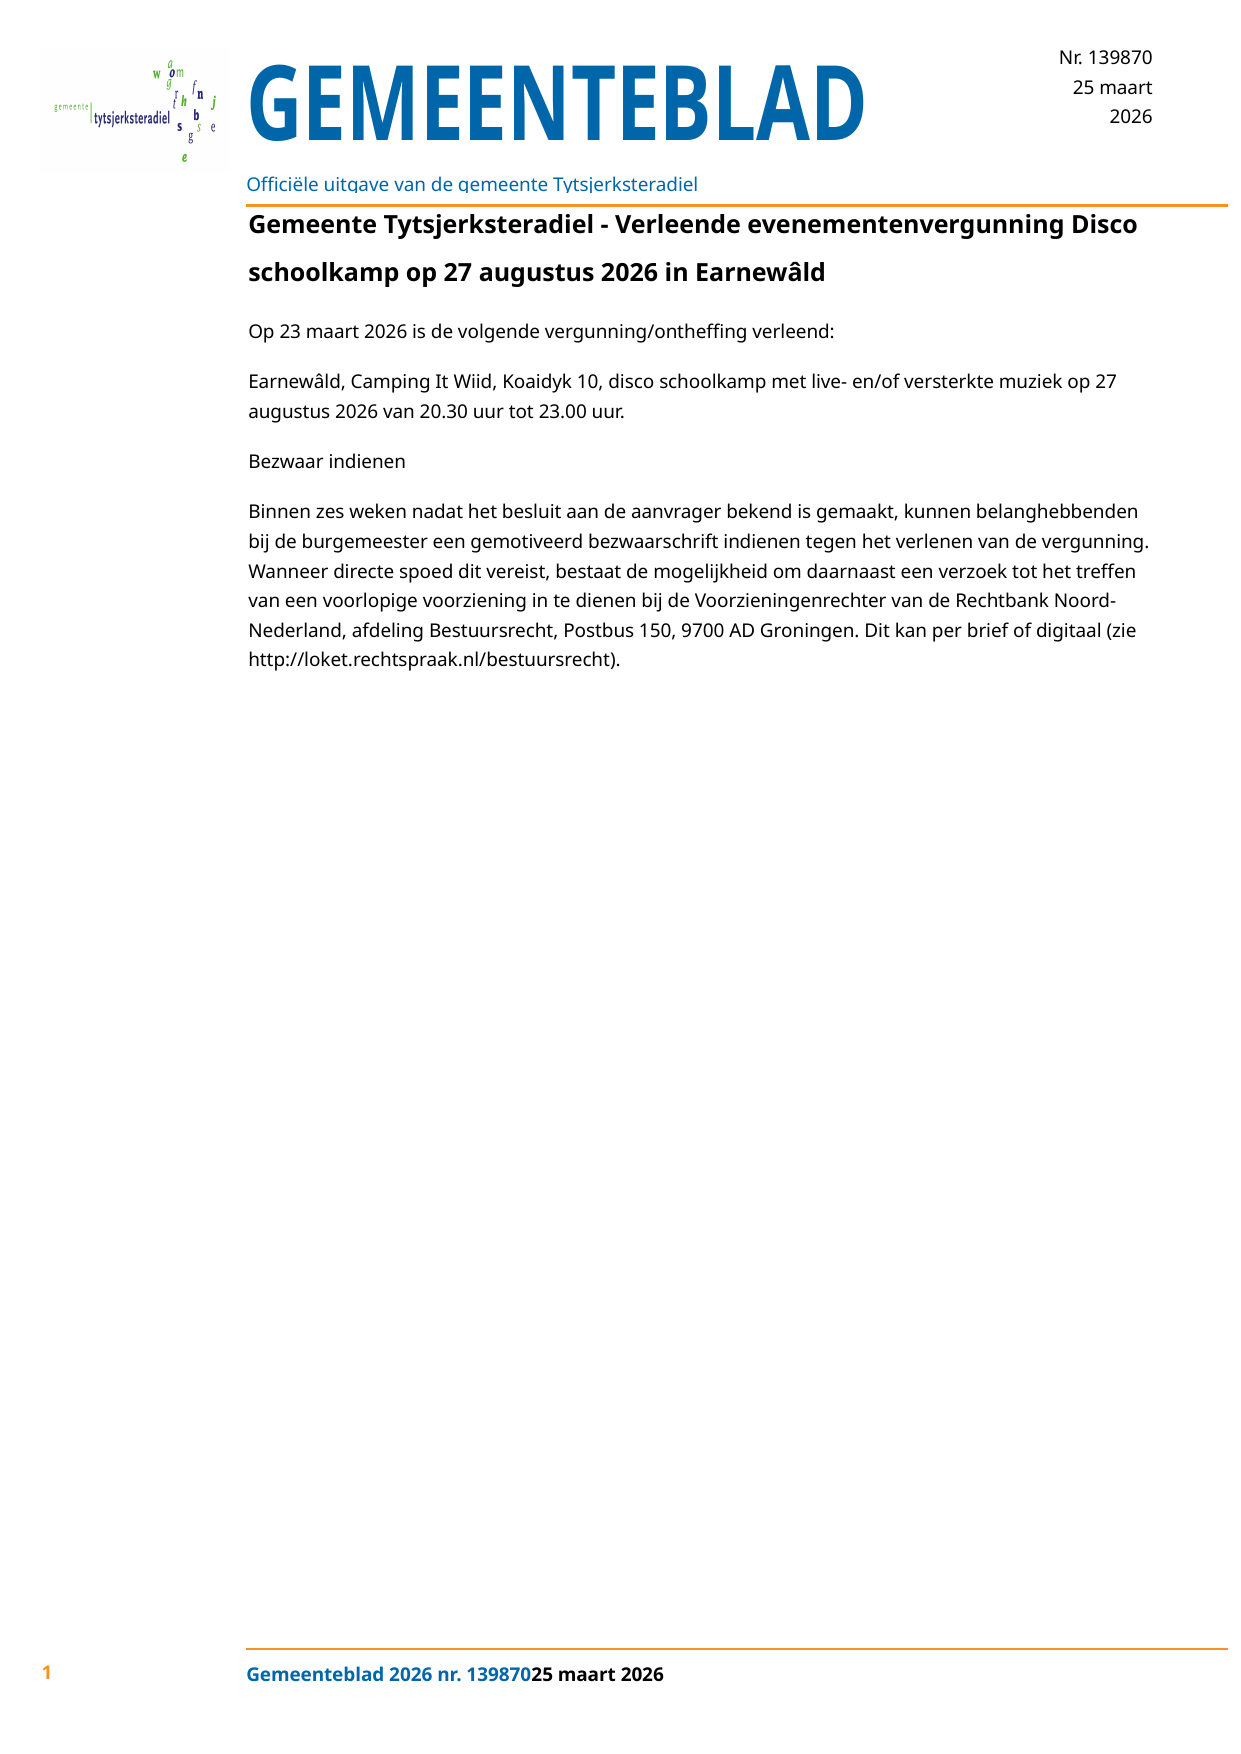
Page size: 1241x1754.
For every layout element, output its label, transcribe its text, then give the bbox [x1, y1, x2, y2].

text Binnen zes weken nadat het besluit aan de aanvrager bekend is gemaakt, kunnen belanghebbenden bij de burgemeester een gemotiveerd bezwaarschrift indienen tegen het verlenen van de vergunning. Wanneer directe spoed dit vereist, bestaat de mogelijkheid om daarnaast een verzoek tot het treffen van een voorlopige voorziening in te dienen bij de Voorzieningenrechter van de Rechtbank Noord-Nederland, afdeling Bestuursrecht, Postbus 150, 9700 AD Groningen. Dit kan per brief of digitaal (zie http://loket.rechtspraak.nl/bestuursrecht). [248, 499, 1152, 672]
text Earnewâld, Camping It Wiid, Koaidyk 10, disco schoolkamp met live- en/of versterkte muziek op 27 augustus 2026 van 20.30 uur tot 23.00 uur. [248, 368, 1152, 424]
text Op 23 maart 2026 is de volgende vergunning/ontheffing verleend: [248, 318, 1152, 344]
picture [41, 47, 231, 172]
text Gemeente Tytsjerksteradiel - Verleende evenementenvergunning Disco schoolkamp op 27 augustus 2026 in Earnewâld [248, 207, 1152, 288]
text Bezwaar indienen [248, 448, 1152, 474]
